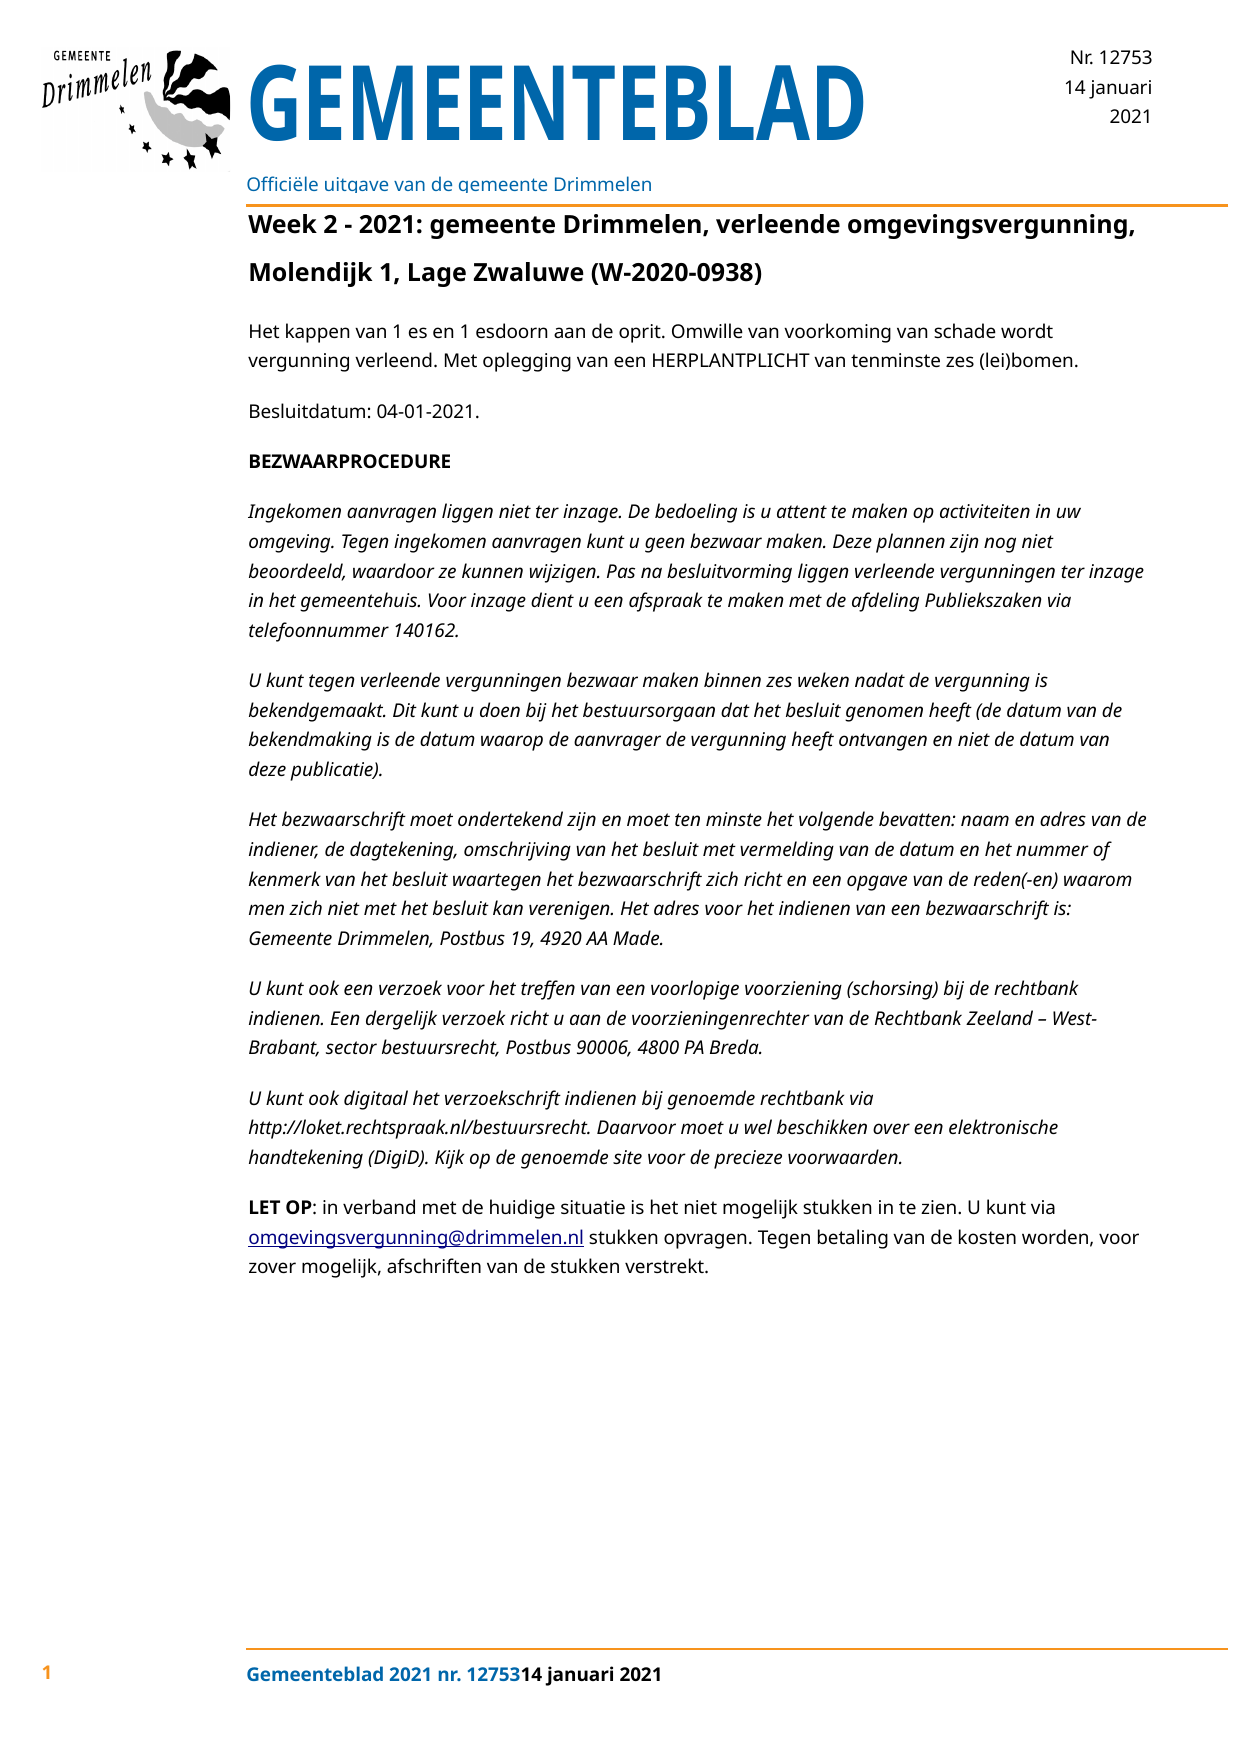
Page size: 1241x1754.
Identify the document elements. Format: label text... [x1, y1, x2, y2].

text LET OP: in verband met de huidige situatie is het niet mogelijk stukken in te zien. U kunt via omgevingsvergunning@drimmelen.nl stukken opvragen. Tegen betaling van de kosten worden, voor zover mogelijk, afschriften van de stukken verstrekt. [248, 1194, 1152, 1279]
text U kunt ook digitaal het verzoekschrift indienen bij genoemde rechtbank via http://loket.rechtspraak.nl/bestuursrecht. Daarvoor moet u wel beschikken over een elektronische handtekening (DigiD). Kijk op de genoemde site voor de precieze voorwaarden. [248, 1085, 1152, 1170]
text Ingekomen aanvragen liggen niet ter inzage. De bedoeling is u attent te maken op activiteiten in uw omgeving. Tegen ingekomen aanvragen kunt u geen bezwaar maken. Deze plannen zijn nog niet beoordeeld, waardoor ze kunnen wijzigen. Pas na besluitvorming liggen verleende vergunningen ter inzage in het gemeentehuis. Voor inzage dient u een afspraak te maken met de afdeling Publiekszaken via telefoonnummer 140162. [248, 499, 1152, 643]
text Het bezwaarschrift moet ondertekend zijn en moet ten minste het volgende bevatten: naam en adres van de indiener, de dagtekening, omschrijving van het besluit met vermelding van de datum en het nummer of kenmerk van het besluit waartegen het bezwaarschrift zich richt en een opgave van de reden(-en) waarom men zich niet met het besluit kan verenigen. Het adres voor het indienen van een bezwaarschrift is: Gemeente Drimmelen, Postbus 19, 4920 AA Made. [248, 807, 1152, 951]
text U kunt ook een verzoek voor het treffen van een voorlopige voorziening (schorsing) bij de rechtbank indienen. Een dergelijk verzoek richt u aan de voorzieningenrechter van de Rechtbank Zeeland – West-Brabant, sector bestuursrecht, Postbus 90006, 4800 PA Breda. [248, 975, 1152, 1060]
text U kunt tegen verleende vergunningen bezwaar maken binnen zes weken nadat de vergunning is bekendgemaakt. Dit kunt u doen bij het bestuursorgaan dat het besluit genomen heeft (de datum van de bekendmaking is de datum waarop de aanvrager de vergunning heeft ontvangen en niet de datum van deze publicatie). [248, 667, 1152, 782]
text Het kappen van 1 es en 1 esdoorn aan de oprit. Omwille van voorkoming van schade wordt vergunning verleend. Met oplegging van een HERPLANTPLICHT van tenminste zes (lei)bomen. [248, 318, 1152, 373]
text Besluitdatum: 04-01-2021. [248, 398, 1152, 424]
text BEZWAARPROCEDURE [248, 448, 1152, 474]
text Week 2 - 2021: gemeente Drimmelen, verleende omgevingsvergunning, Molendijk 1, Lage Zwaluwe (W-2020-0938) [248, 207, 1152, 288]
picture [41, 47, 231, 172]
